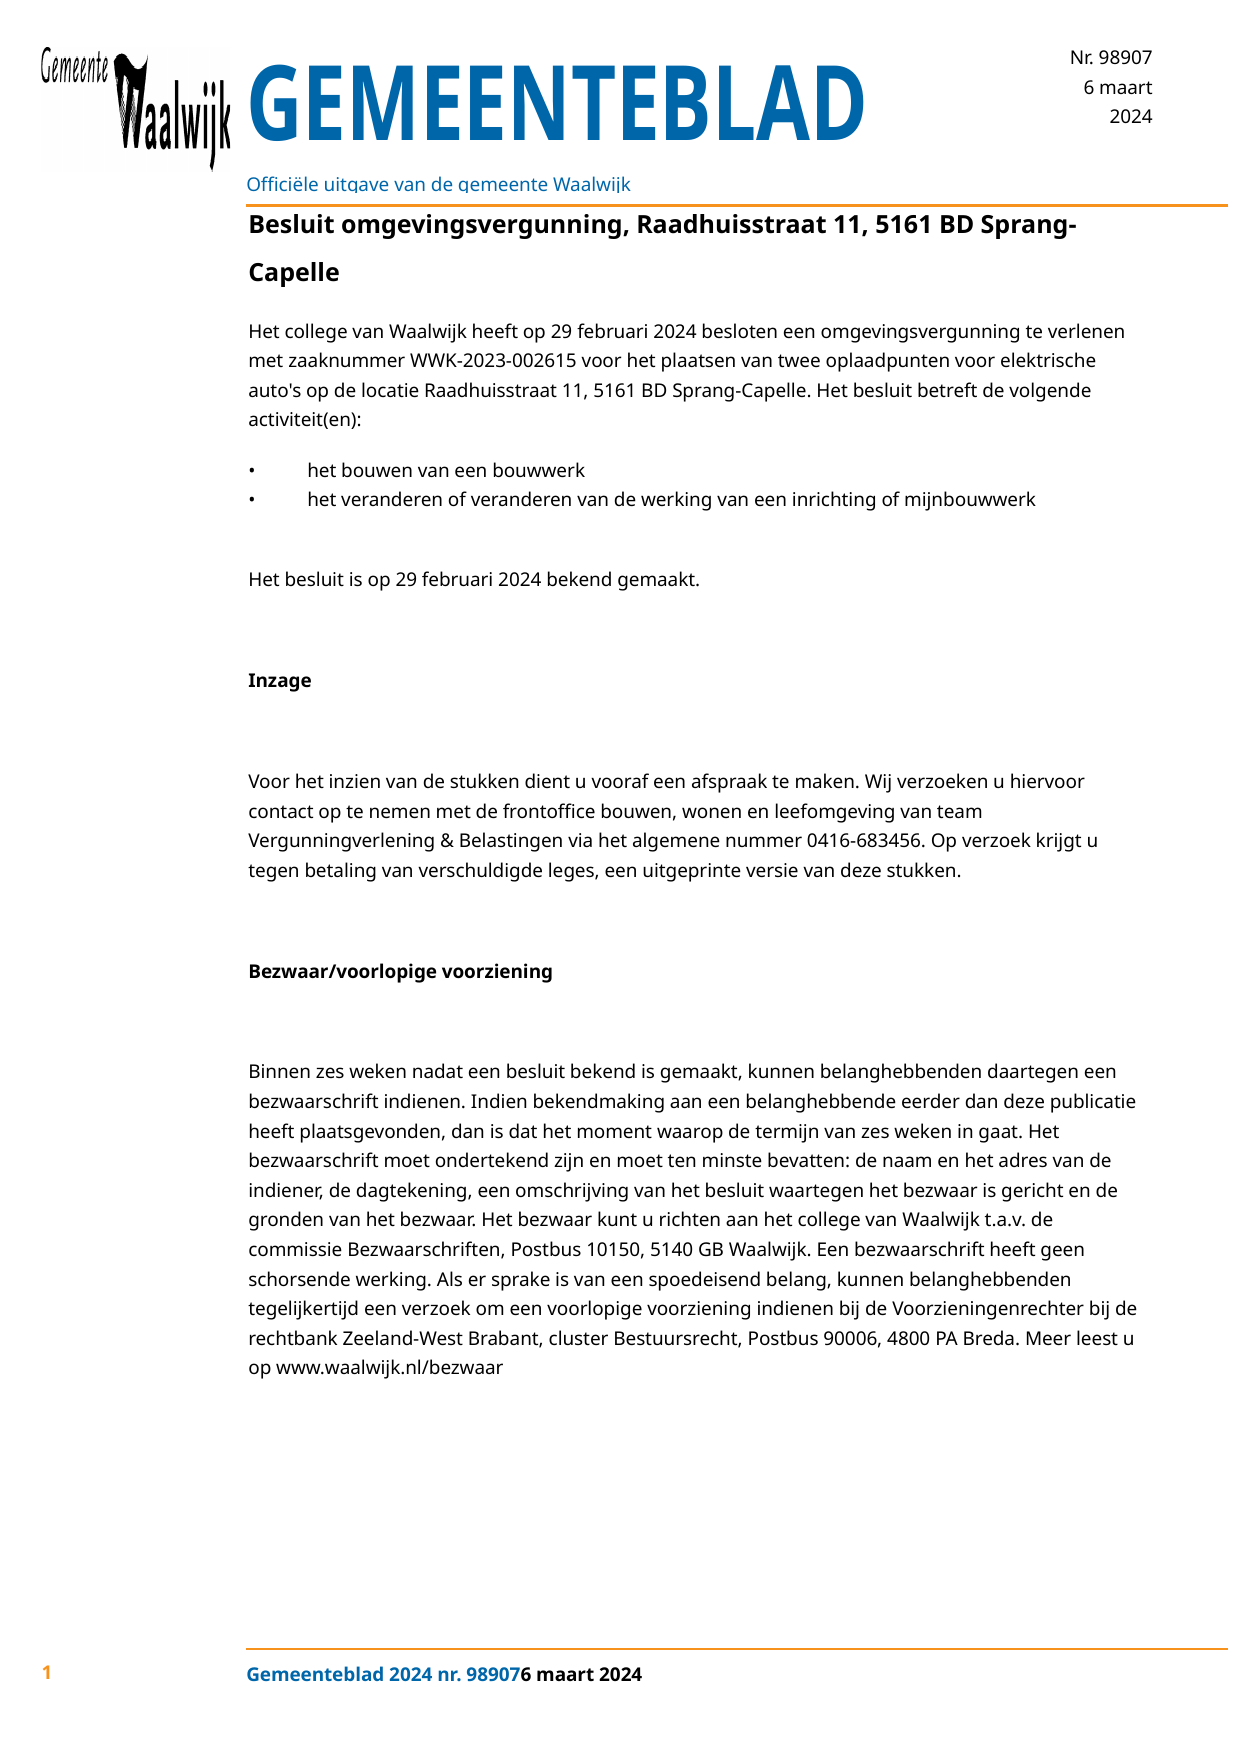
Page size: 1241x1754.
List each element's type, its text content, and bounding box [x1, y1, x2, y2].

picture [41, 47, 231, 172]
list het bouwen van een bouwwerk [248, 457, 1152, 483]
text Voor het inzien van de stukken dient u vooraf een afspraak te maken. Wij verzoeken u hiervoor contact op te nemen met de frontoffice bouwen, wonen en leefomgeving van team Vergunningverlening & Belastingen via het algemene nummer 0416-683456. Op verzoek krijgt u tegen betaling van verschuldigde leges, een uitgeprinte versie van deze stukken. [248, 768, 1152, 883]
text Binnen zes weken nadat een besluit bekend is gemaakt, kunnen belanghebbenden daartegen een bezwaarschrift indienen. Indien bekendmaking aan een belanghebbende eerder dan deze publicatie heeft plaatsgevonden, dan is dat het moment waarop de termijn van zes weken in gaat. Het bezwaarschrift moet ondertekend zijn en moet ten minste bevatten: de naam en het adres van de indiener, de dagtekening, een omschrijving van het besluit waartegen het bezwaar is gericht en de gronden van het bezwaar. Het bezwaar kunt u richten aan het college van Waalwijk t.a.v. de commissie Bezwaarschriften, Postbus 10150, 5140 GB Waalwijk. Een bezwaarschrift heeft geen schorsende werking. Als er sprake is van een spoedeisend belang, kunnen belanghebbenden tegelijkertijd een verzoek om een voorlopige voorziening indienen bij de Voorzieningenrechter bij de rechtbank Zeeland-West Brabant, cluster Bestuursrecht, Postbus 90006, 4800 PA Breda. Meer leest u op www.waalwijk.nl/bezwaar [248, 1059, 1152, 1380]
text Het college van Waalwijk heeft op 29 februari 2024 besloten een omgevingsvergunning te verlenen met zaaknummer WWK-2023-002615 voor het plaatsen van twee oplaadpunten voor elektrische auto's op de locatie Raadhuisstraat 11, 5161 BD Sprang-Capelle. Het besluit betreft de volgende activiteit(en): [248, 318, 1152, 432]
list het veranderen of veranderen van de werking van een inrichting of mijnbouwwerk [248, 487, 1152, 512]
text Bezwaar/voorlopige voorziening [248, 958, 1152, 984]
text Besluit omgevingsvergunning, Raadhuisstraat 11, 5161 BD Sprang-Capelle [248, 207, 1152, 288]
text Het besluit is op 29 februari 2024 bekend gemaakt. [248, 567, 1152, 592]
text Inzage [248, 667, 1152, 693]
